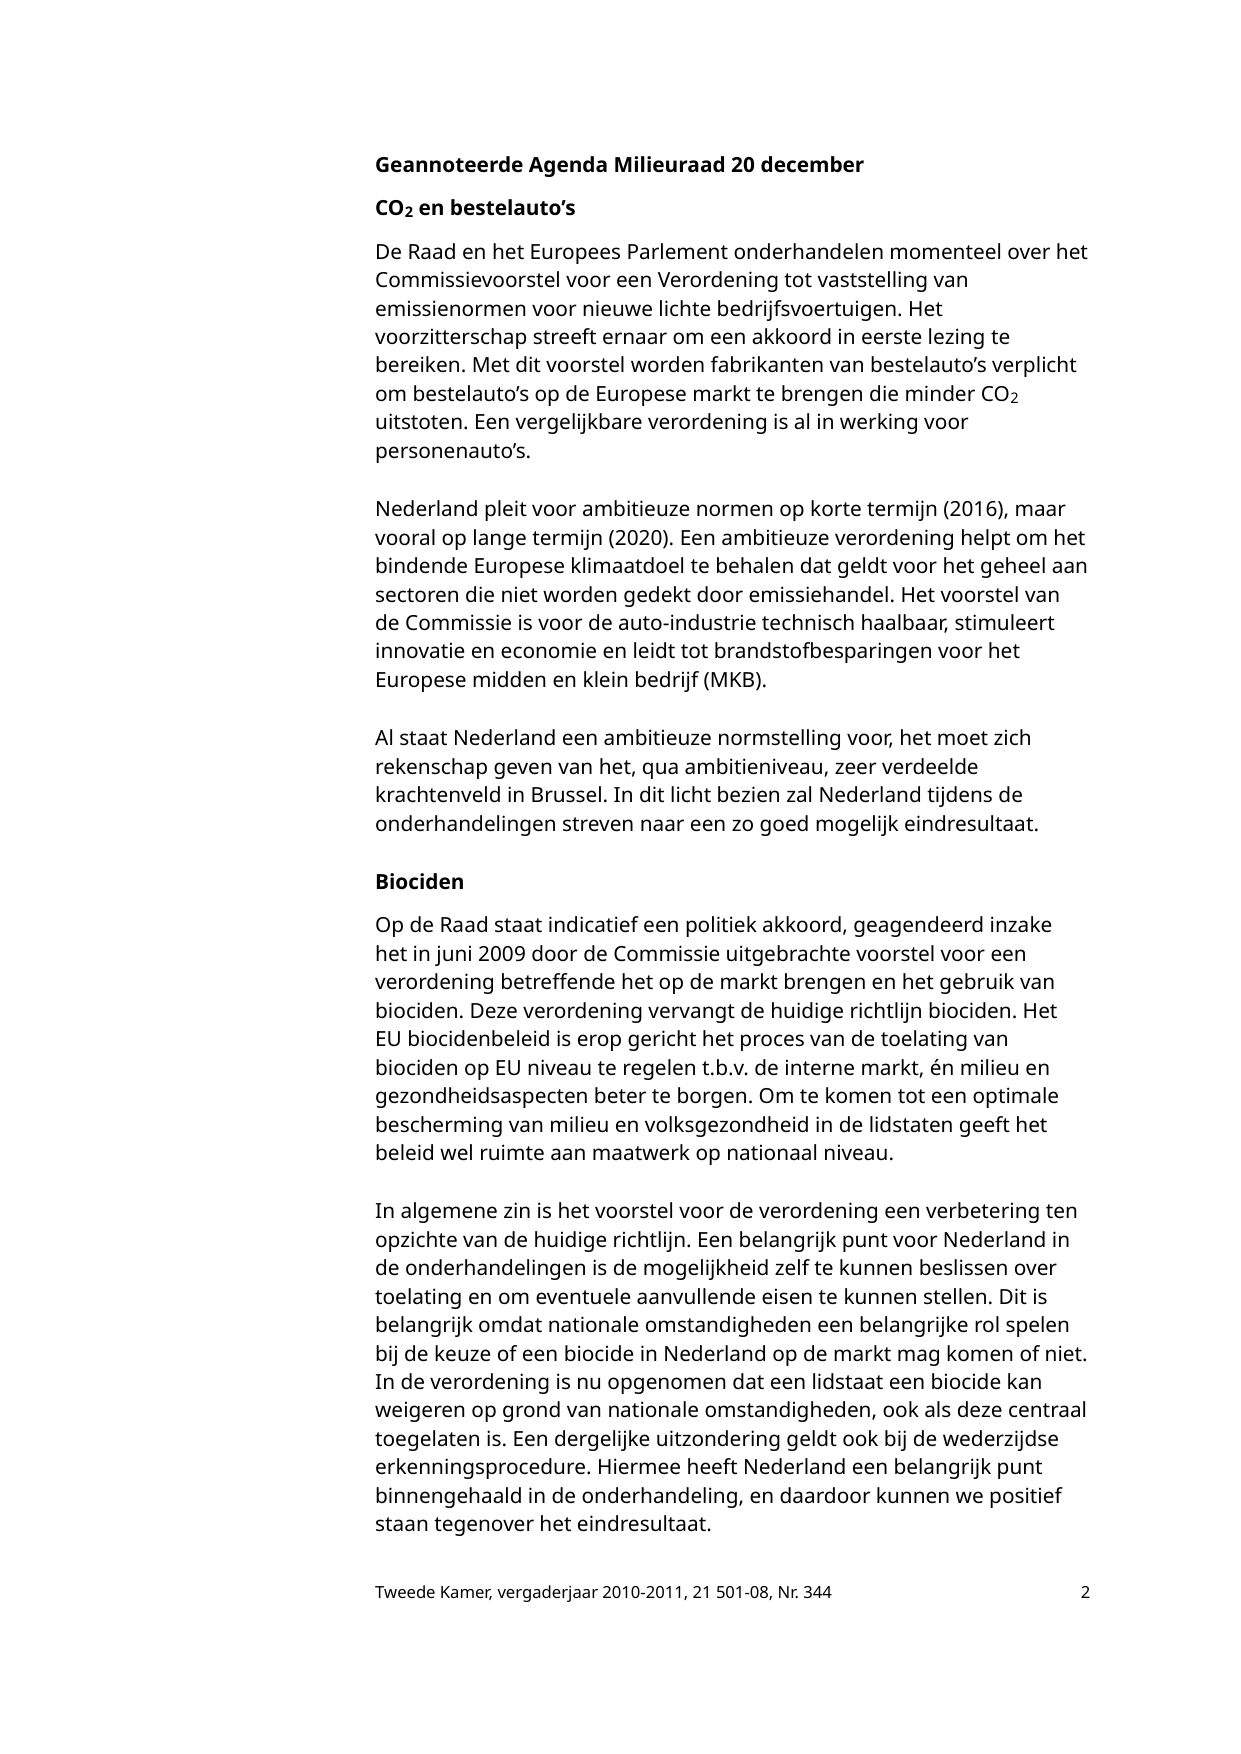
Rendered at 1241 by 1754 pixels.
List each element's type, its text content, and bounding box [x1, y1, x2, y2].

text Geannoteerde Agenda Milieuraad 20 december [375, 150, 1090, 178]
text Al staat Nederland een ambitieuze normstelling voor, het moet zich rekenschap geven van het, qua ambitieniveau, zeer verdeelde krachtenveld in Brussel. In dit licht bezien zal Nederland tijdens de onderhandelingen streven naar een zo goed mogelijk eindresultaat. [375, 723, 1090, 837]
text Biociden [375, 867, 1090, 896]
text In algemene zin is het voorstel voor de verordening een verbetering ten opzichte van de huidige richtlijn. Een belangrijk punt voor Nederland in de onderhandelingen is de mogelijkheid zelf te kunnen beslissen over toelating en om eventuele aanvullende eisen te kunnen stellen. Dit is belangrijk omdat nationale omstandigheden een belangrijke rol spelen bij de keuze of een biocide in Nederland op de markt mag komen of niet. In de verordening is nu opgenomen dat een lidstaat een biocide kan weigeren op grond van nationale omstandigheden, ook als deze centraal toegelaten is. Een dergelijke uitzondering geldt ook bij de wederzijdse erkenningsprocedure. Hiermee heeft Nederland een belangrijk punt binnengehaald in de onderhandeling, en daardoor kunnen we positief staan tegenover het eindresultaat. [375, 1197, 1090, 1538]
text Op de Raad staat indicatief een politiek akkoord, geagendeerd inzake het in juni 2009 door de Commissie uitgebrachte voorstel voor een verordening betreffende het op de markt brengen en het gebruik van biociden. Deze verordening vervangt de huidige richtlijn biociden. Het EU biocidenbeleid is erop gericht het proces van de toelating van biociden op EU niveau te regelen t.b.v. de interne markt, én milieu en gezondheidsaspecten beter te borgen. Om te komen tot een optimale bescherming van milieu en volksgezondheid in de lidstaten geeft het beleid wel ruimte aan maatwerk op nationaal niveau. [375, 911, 1090, 1167]
text Nederland pleit voor ambitieuze normen op korte termijn (2016), maar vooral op lange termijn (2020). Een ambitieuze verordening helpt om het bindende Europese klimaatdoel te behalen dat geldt voor het geheel aan sectoren die niet worden gedekt door emissiehandel. Het voorstel van de Commissie is voor de auto-industrie technisch haalbaar, stimuleert innovatie en economie en leidt tot brandstofbesparingen voor het Europese midden en klein bedrijf (MKB). [375, 494, 1090, 693]
text De Raad en het Europees Parlement onderhandelen momenteel over het Commissievoorstel voor een Verordening tot vaststelling van emissienormen voor nieuwe lichte bedrijfsvoertuigen. Het voorzitterschap streeft ernaar om een akkoord in eerste lezing te bereiken. Met dit voorstel worden fabrikanten van bestelauto’s verplicht om bestelauto’s op de Europese markt te brengen die minder CO2 uitstoten. Een vergelijkbare verordening is al in werking voor personenauto’s. [375, 237, 1090, 464]
text CO2 en bestelauto’s [375, 193, 1090, 222]
